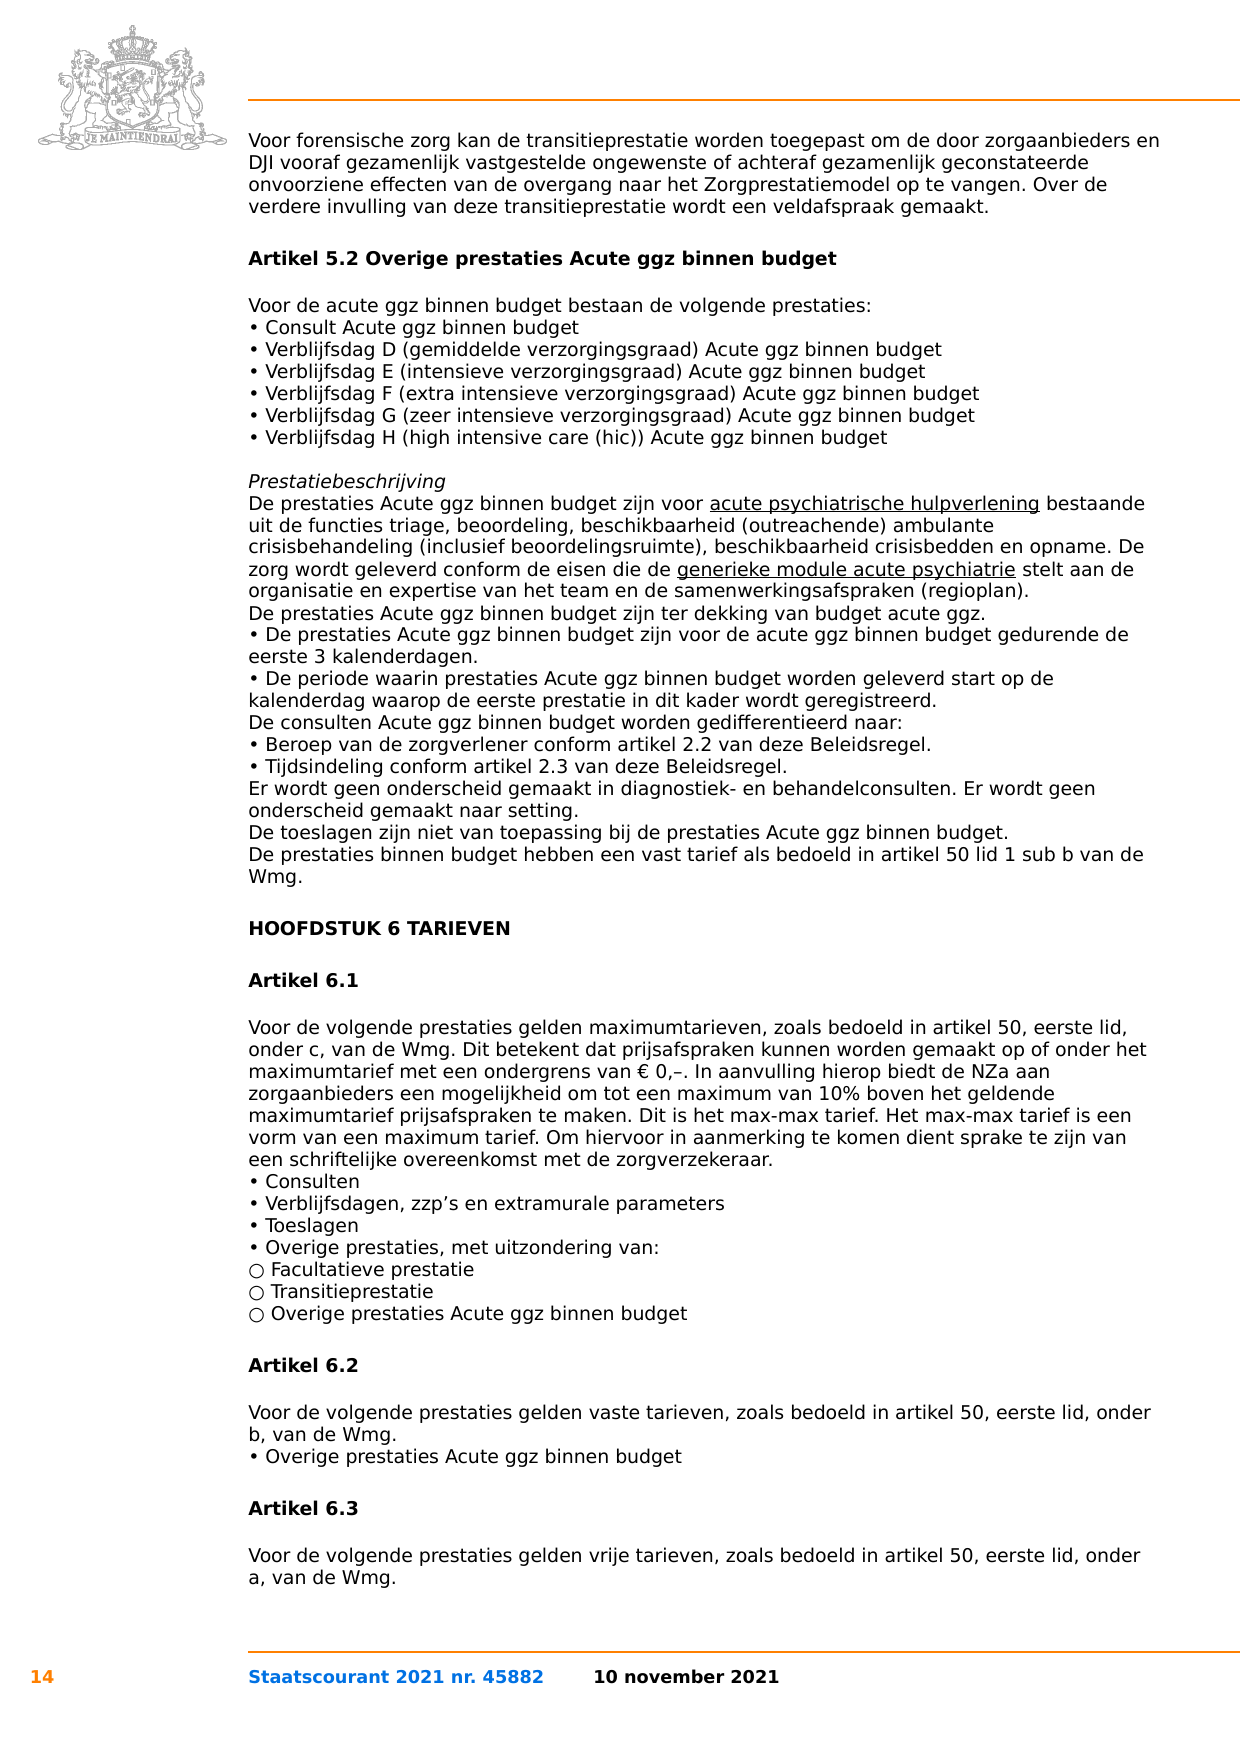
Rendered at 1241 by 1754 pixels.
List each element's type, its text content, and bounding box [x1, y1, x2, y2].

subtitle Artikel 6.2 [248, 1355, 1163, 1377]
text Voor de volgende prestaties gelden vaste tarieven, zoals bedoeld in artikel 50, eerste lid, onder b, van de Wmg. [248, 1402, 1163, 1446]
subtitle Prestatiebeschrijving [248, 471, 1163, 492]
text • Verblijfsdagen, zzp’s en extramurale parameters [248, 1193, 1163, 1215]
text De prestaties Acute ggz binnen budget zijn voor acute psychiatrische hulpverlening bestaande uit de functies triage, beoordeling, beschikbaarheid (outreachende) ambulante crisisbehandeling (inclusief beoordelingsruimte), beschikbaarheid crisisbedden en opname. De zorg wordt geleverd conform de eisen die de generieke module acute psychiatrie stelt aan de organisatie en expertise van het team en de samenwerkingsafspraken (regioplan). [248, 492, 1163, 602]
text ○ Facultatieve prestatie [248, 1259, 1163, 1281]
text De toeslagen zijn niet van toepassing bij de prestaties Acute ggz binnen budget. [248, 822, 1163, 844]
subtitle HOOFDSTUK 6 TARIEVEN [248, 918, 1163, 940]
text • Overige prestaties Acute ggz binnen budget [248, 1446, 1163, 1468]
text Voor de volgende prestaties gelden maximumtarieven, zoals bedoeld in artikel 50, eerste lid, onder c, van de Wmg. Dit betekent dat prijsafspraken kunnen worden gemaakt op of onder het maximumtarief met een ondergrens van € 0,–. In aanvulling hierop biedt de NZa aan zorgaanbieders een mogelijkheid om tot een maximum van 10% boven het geldende maximumtarief prijsafspraken te maken. Dit is het max-max tarief. Het max-max tarief is een vorm van een maximum tarief. Om hiervoor in aanmerking te komen dient sprake te zijn van een schriftelijke overeenkomst met de zorgverzekeraar. [248, 1017, 1163, 1171]
picture [38, 25, 227, 150]
text • Tijdsindeling conform artikel 2.3 van deze Beleidsregel. [248, 756, 1163, 778]
text • Verblijfsdag E (intensieve verzorgingsgraad) Acute ggz binnen budget [248, 361, 1163, 383]
text Voor de acute ggz binnen budget bestaan de volgende prestaties: [248, 295, 1163, 317]
text ○ Transitieprestatie [248, 1281, 1163, 1303]
text • Consult Acute ggz binnen budget [248, 317, 1163, 339]
text De consulten Acute ggz binnen budget worden gedifferentieerd naar: [248, 712, 1163, 734]
text De prestaties binnen budget hebben een vast tarief als bedoeld in artikel 50 lid 1 sub b van de Wmg. [248, 844, 1163, 888]
text • Verblijfsdag H (high intensive care (hic)) Acute ggz binnen budget [248, 427, 1163, 449]
subtitle Artikel 6.3 [248, 1498, 1163, 1520]
text Er wordt geen onderscheid gemaakt in diagnostiek- en behandelconsulten. Er wordt geen onderscheid gemaakt naar setting. [248, 778, 1163, 822]
text • De prestaties Acute ggz binnen budget zijn voor de acute ggz binnen budget gedurende de eerste 3 kalenderdagen. [248, 624, 1163, 668]
text • Overige prestaties, met uitzondering van: [248, 1237, 1163, 1259]
subtitle Artikel 6.1 [248, 970, 1163, 992]
text • Beroep van de zorgverlener conform artikel 2.2 van deze Beleidsregel. [248, 734, 1163, 756]
text Voor de volgende prestaties gelden vrije tarieven, zoals bedoeld in artikel 50, eerste lid, onder a, van de Wmg. [248, 1545, 1163, 1589]
text • Verblijfsdag D (gemiddelde verzorgingsgraad) Acute ggz binnen budget [248, 339, 1163, 361]
text De prestaties Acute ggz binnen budget zijn ter dekking van budget acute ggz. [248, 602, 1163, 624]
text • Verblijfsdag G (zeer intensieve verzorgingsgraad) Acute ggz binnen budget [248, 405, 1163, 427]
text • Verblijfsdag F (extra intensieve verzorgingsgraad) Acute ggz binnen budget [248, 383, 1163, 405]
text Voor forensische zorg kan de transitieprestatie worden toegepast om de door zorgaanbieders en DJI vooraf gezamenlijk vastgestelde ongewenste of achteraf gezamenlijk geconstateerde onvoorziene effecten van de overgang naar het Zorgprestatiemodel op te vangen. Over de verdere invulling van deze transitieprestatie wordt een veldafspraak gemaakt. [248, 130, 1163, 218]
subtitle Artikel 5.2 Overige prestaties Acute ggz binnen budget [248, 248, 1163, 270]
text • De periode waarin prestaties Acute ggz binnen budget worden geleverd start op de kalenderdag waarop de eerste prestatie in dit kader wordt geregistreerd. [248, 668, 1163, 712]
text • Consulten [248, 1171, 1163, 1193]
text ○ Overige prestaties Acute ggz binnen budget [248, 1303, 1163, 1325]
text • Toeslagen [248, 1215, 1163, 1237]
